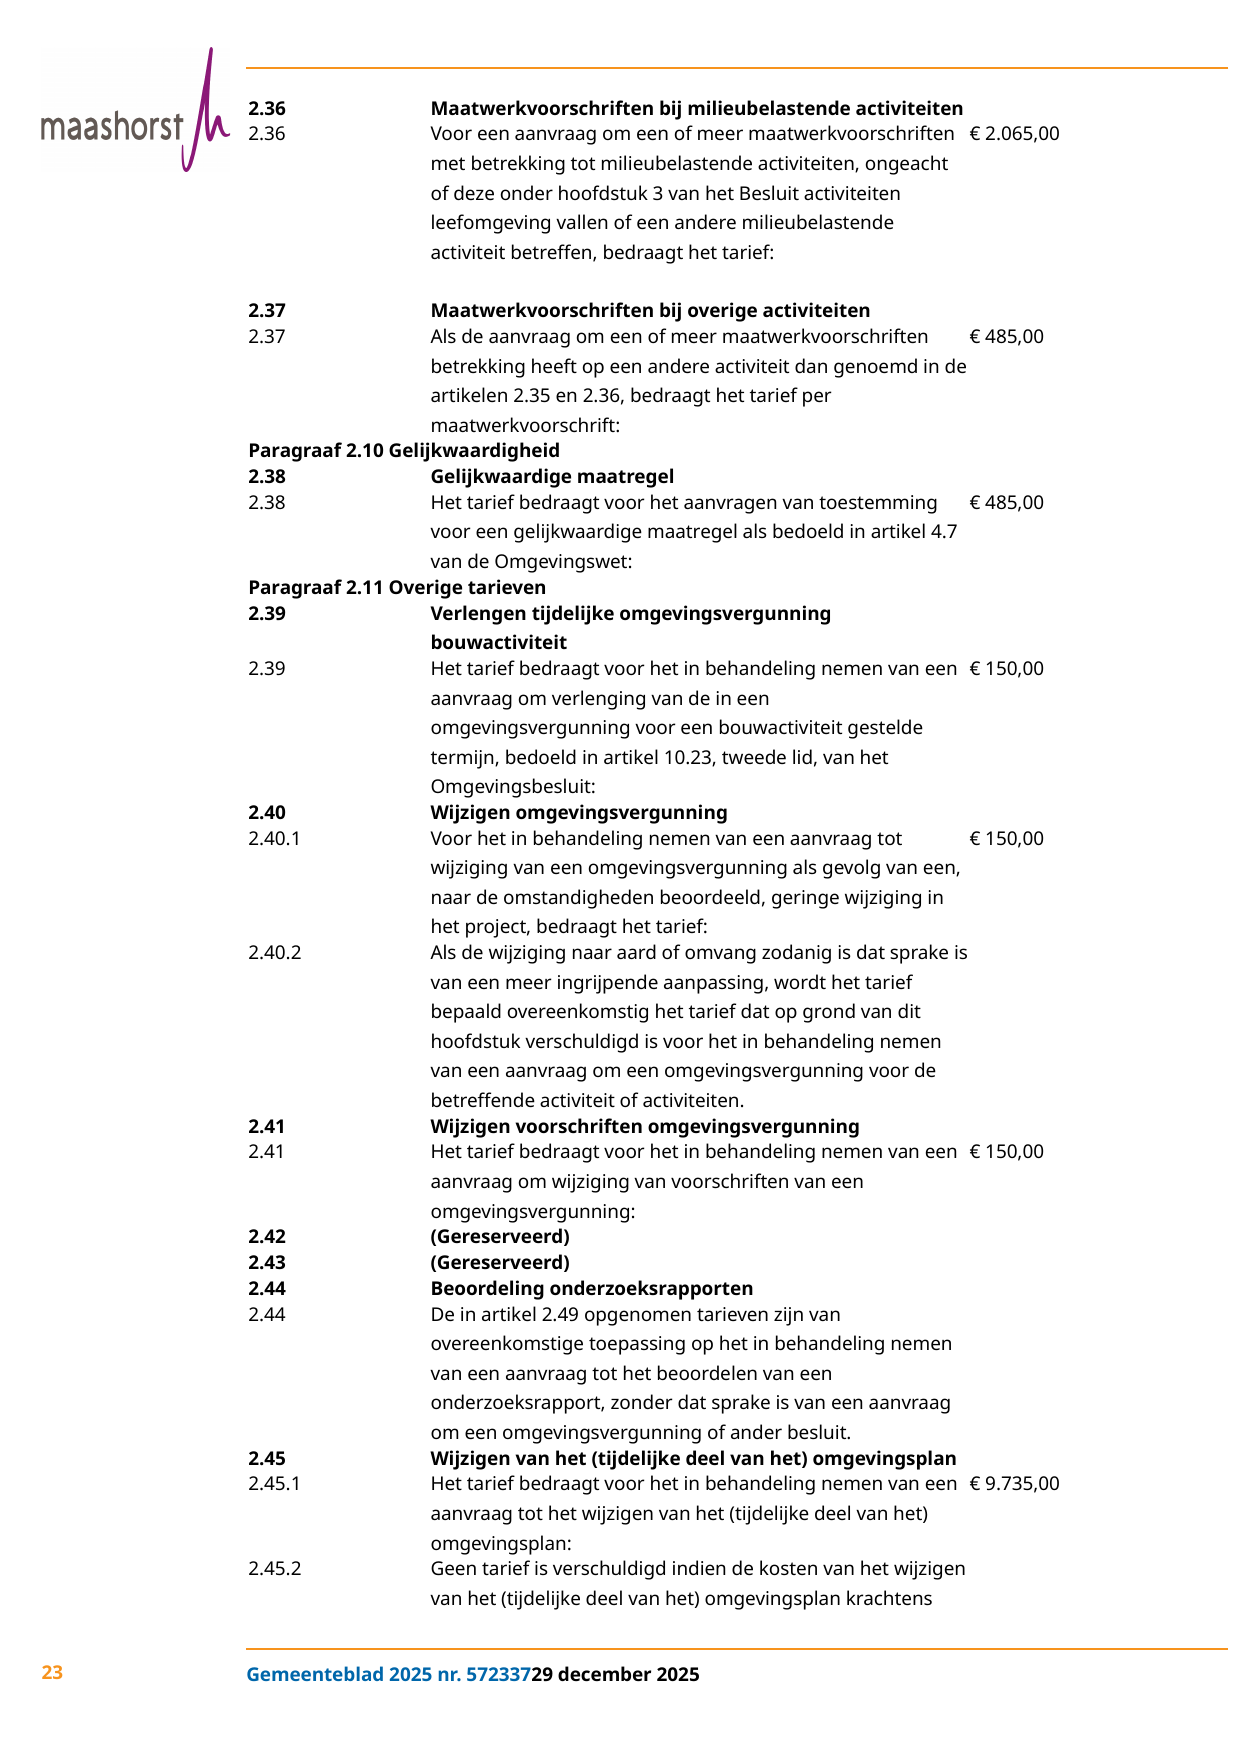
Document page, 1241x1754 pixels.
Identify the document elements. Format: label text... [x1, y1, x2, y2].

table_cell € 150,00 [969, 655, 1152, 799]
table_cell 2.44 [248, 1275, 430, 1301]
table_cell [969, 1224, 1152, 1249]
table_header Maatwerkvoorschriften bij overige activiteiten [430, 298, 969, 323]
table_cell Het tarief bedraagt voor het in behandeling nemen van een aanvraag om verlenging van de in een omgevingsvergunning voor een bouwactiviteit gestelde termijn, bedoeld in artikel 10.23, tweede lid, van het Omgevingsbesluit: [430, 655, 969, 799]
table_cell 2.39 [248, 600, 430, 655]
table_cell 2.40.2 [248, 939, 430, 1113]
table_cell 2.41 [248, 1113, 430, 1139]
table_cell € 150,00 [969, 1139, 1152, 1224]
table_cell 2.38 [248, 464, 430, 489]
table_cell Als de aanvraag om een of meer maatwerkvoorschriften betrekking heeft op een andere activiteit dan genoemd in de artikelen 2.35 en 2.36, bedraagt het tarief per maatwerkvoorschrift: [430, 323, 969, 438]
table_cell € 485,00 [969, 323, 1152, 438]
table_cell 2.38 [248, 489, 430, 574]
picture [41, 47, 231, 172]
table_cell [969, 1445, 1152, 1471]
table_cell Het tarief bedraagt voor het in behandeling nemen van een aanvraag om wijziging van voorschriften van een omgevingsvergunning: [430, 1139, 969, 1224]
table_cell [969, 600, 1152, 655]
table_cell 2.36 [248, 95, 430, 121]
table_cell Maatwerkvoorschriften bij milieubelastende activiteiten [430, 95, 969, 121]
table_cell De in artikel 2.49 opgenomen tarieven zijn van overeenkomstige toepassing op het in behandeling nemen van een aanvraag tot het beoordelen van een onderzoeksrapport, zonder dat sprake is van een aanvraag om een omgevingsvergunning of ander besluit. [430, 1301, 969, 1445]
table_cell 2.39 [248, 655, 430, 799]
table_cell Wijzigen omgevingsvergunning [430, 799, 969, 825]
table_cell (Gereserveerd) [430, 1224, 969, 1249]
table_cell [969, 95, 1152, 121]
table_cell Verlengen tijdelijke omgevingsvergunning bouwactiviteit [430, 600, 969, 655]
table_cell 2.41 [248, 1139, 430, 1224]
table_cell 2.43 [248, 1249, 430, 1275]
table_cell Het tarief bedraagt voor het aanvragen van toestemming voor een gelijkwaardige maatregel als bedoeld in artikel 4.7 van de Omgevingswet: [430, 489, 969, 574]
table_cell [969, 1556, 1152, 1611]
table_cell [969, 1301, 1152, 1445]
table_cell Paragraaf 2.11 Overige tarieven [248, 574, 1152, 600]
table_cell Paragraaf 2.10 Gelijkwaardigheid [248, 438, 1152, 463]
table_cell 2.40.1 [248, 825, 430, 939]
table_cell Gelijkwaardige maatregel [430, 464, 969, 489]
table_cell 2.44 [248, 1301, 430, 1445]
table_cell 2.40 [248, 799, 430, 825]
table_cell [969, 939, 1152, 1113]
table_cell [969, 799, 1152, 825]
table_cell Het tarief bedraagt voor het in behandeling nemen van een aanvraag tot het wijzigen van het (tijdelijke deel van het) omgevingsplan: [430, 1471, 969, 1556]
table_header [969, 298, 1152, 323]
table_header 2.37 [248, 298, 430, 323]
table_cell Voor een aanvraag om een of meer maatwerkvoorschriften met betrekking tot milieubelastende activiteiten, ongeacht of deze onder hoofdstuk 3 van het Besluit activiteiten leefomgeving vallen of een andere milieubelastende activiteit betreffen, bedraagt het tarief: [430, 121, 969, 264]
table_cell 2.45.2 [248, 1556, 430, 1611]
table_cell € 485,00 [969, 489, 1152, 574]
table_cell 2.45 [248, 1445, 430, 1471]
table_cell Voor het in behandeling nemen van een aanvraag tot wijziging van een omgevingsvergunning als gevolg van een, naar de omstandigheden beoordeeld, geringe wijziging in het project, bedraagt het tarief: [430, 825, 969, 939]
table_cell (Gereserveerd) [430, 1249, 969, 1275]
table_cell 2.36 [248, 121, 430, 264]
table_cell Wijzigen van het (tijdelijke deel van het) omgevingsplan [430, 1445, 969, 1471]
table_cell [969, 1275, 1152, 1301]
table_cell 2.42 [248, 1224, 430, 1249]
table_cell € 150,00 [969, 825, 1152, 939]
table_cell [969, 1249, 1152, 1275]
table_cell Wijzigen voorschriften omgevingsvergunning [430, 1113, 969, 1139]
table_cell Geen tarief is verschuldigd indien de kosten van het wijzigen van het (tijdelijke deel van het) omgevingsplan krachtens [430, 1556, 969, 1611]
table_cell Beoordeling onderzoeksrapporten [430, 1275, 969, 1301]
table_cell [969, 1113, 1152, 1139]
table_cell 2.37 [248, 323, 430, 438]
table_cell [969, 464, 1152, 489]
table_cell Als de wijziging naar aard of omvang zodanig is dat sprake is van een meer ingrijpende aanpassing, wordt het tarief bepaald overeenkomstig het tarief dat op grond van dit hoofdstuk verschuldigd is voor het in behandeling nemen van een aanvraag om een omgevingsvergunning voor de betreffende activiteit of activiteiten. [430, 939, 969, 1113]
table_cell € 2.065,00 [969, 121, 1152, 264]
table_cell 2.45.1 [248, 1471, 430, 1556]
table_cell € 9.735,00 [969, 1471, 1152, 1556]
